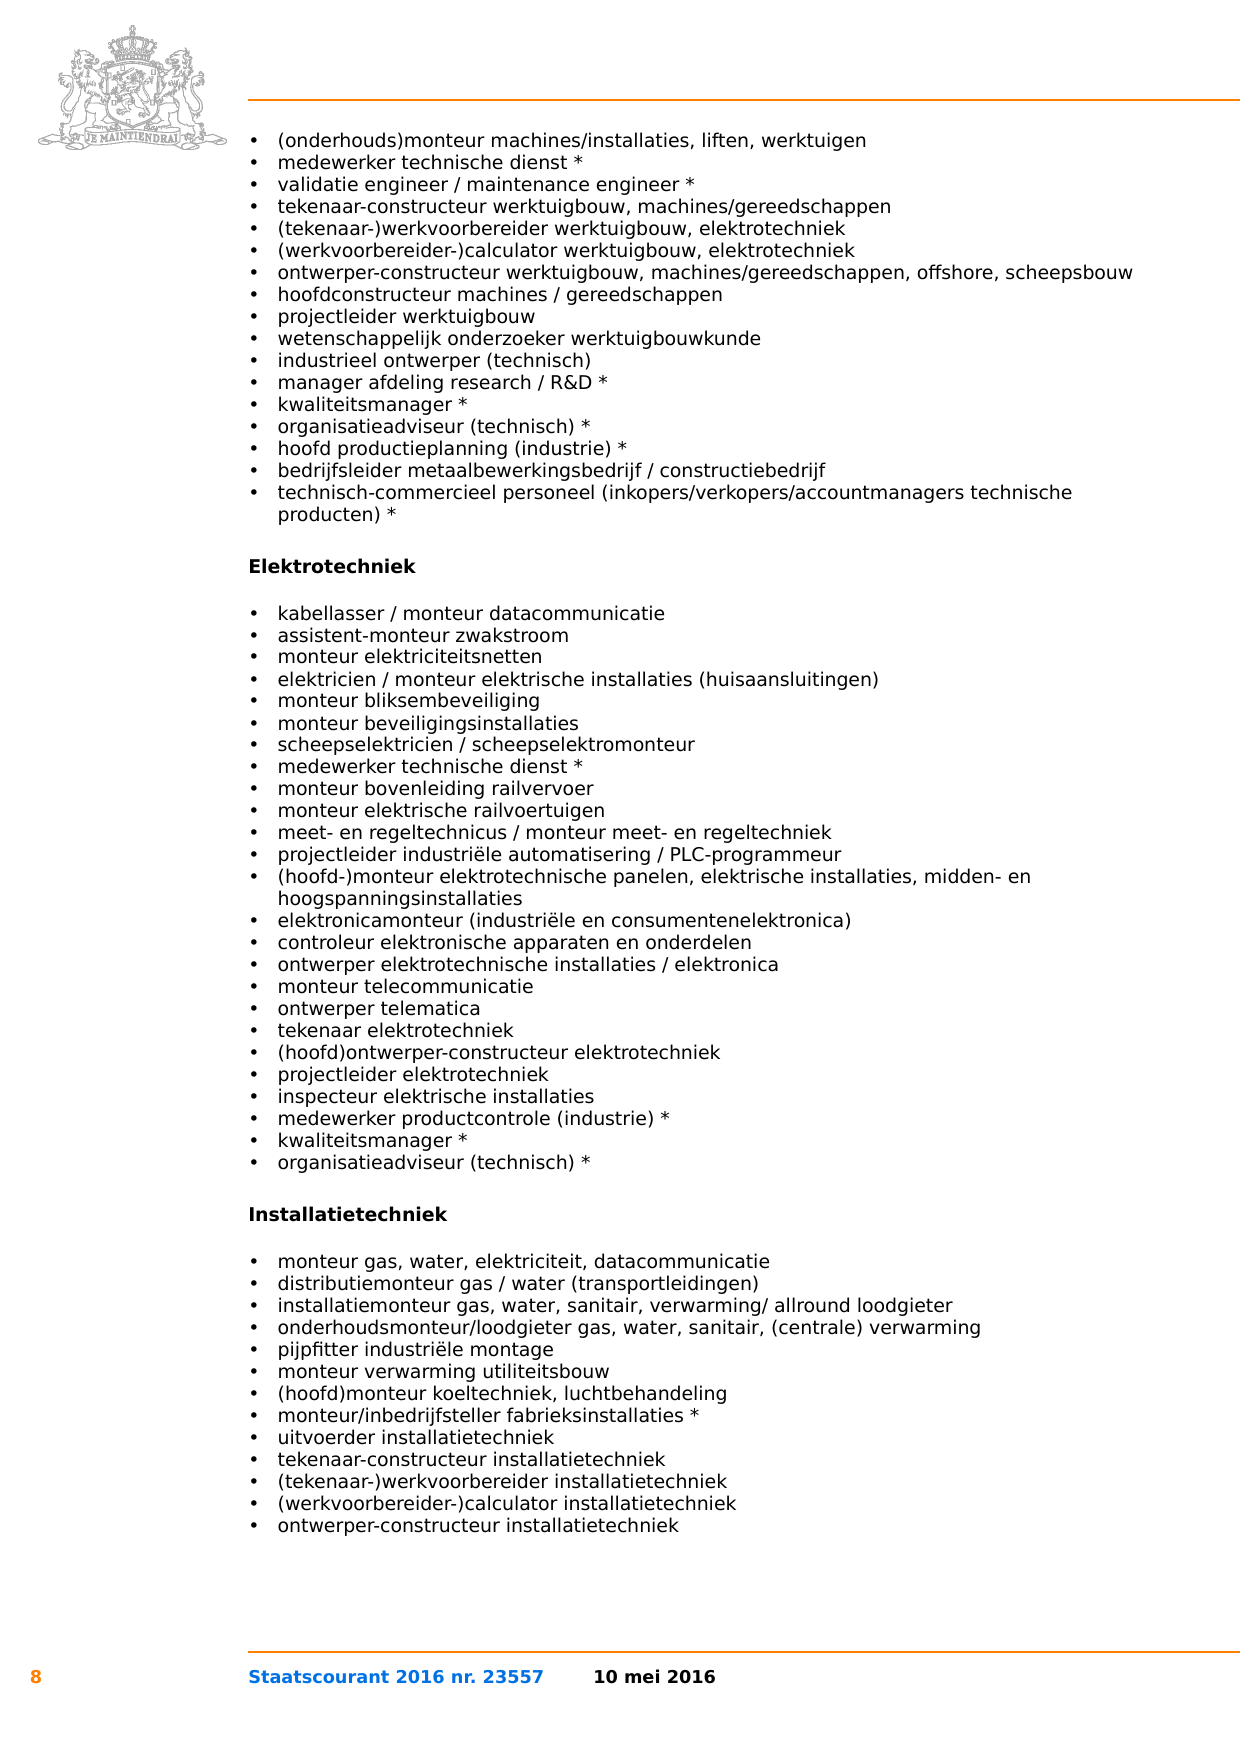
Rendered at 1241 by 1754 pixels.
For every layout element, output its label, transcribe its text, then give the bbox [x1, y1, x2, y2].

text • monteur beveiligingsinstallaties [248, 712, 1163, 734]
text • elektronicamonteur (industriële en consumentenelektronica) [248, 910, 1163, 932]
text • ontwerper-constructeur werktuigbouw, machines/gereedschappen, offshore, scheepsbouw [248, 262, 1163, 284]
text • monteur verwarming utiliteitsbouw [248, 1361, 1163, 1383]
text • (tekenaar-)werkvoorbereider installatietechniek [248, 1471, 1163, 1493]
text • kwaliteitsmanager * [248, 1130, 1163, 1152]
text • ontwerper elektrotechnische installaties / elektronica [248, 954, 1163, 976]
text • elektricien / monteur elektrische installaties (huisaansluitingen) [248, 668, 1163, 690]
text • (tekenaar-)werkvoorbereider werktuigbouw, elektrotechniek [248, 218, 1163, 240]
text • wetenschappelijk onderzoeker werktuigbouwkunde [248, 328, 1163, 350]
text • onderhoudsmonteur/loodgieter gas, water, sanitair, (centrale) verwarming [248, 1317, 1163, 1339]
text • (hoofd-)monteur elektrotechnische panelen, elektrische installaties, midden- en hoogspanningsinstallaties [248, 866, 1163, 910]
text • hoofd productieplanning (industrie) * [248, 438, 1163, 459]
text • monteur/inbedrijfsteller fabrieksinstallaties * [248, 1405, 1163, 1427]
text • pijpfitter industriële montage [248, 1339, 1163, 1361]
text • monteur bliksembeveiliging [248, 690, 1163, 712]
text • distributiemonteur gas / water (transportleidingen) [248, 1273, 1163, 1295]
text • manager afdeling research / R&D * [248, 372, 1163, 394]
text • monteur elektriciteitsnetten [248, 646, 1163, 668]
text • tekenaar-constructeur werktuigbouw, machines/gereedschappen [248, 196, 1163, 218]
text • validatie engineer / maintenance engineer * [248, 174, 1163, 196]
text • scheepselektricien / scheepselektromonteur [248, 734, 1163, 756]
text • (hoofd)ontwerper-constructeur elektrotechniek [248, 1042, 1163, 1064]
text • medewerker technische dienst * [248, 152, 1163, 174]
text • tekenaar-constructeur installatietechniek [248, 1449, 1163, 1471]
text • monteur bovenleiding railvervoer [248, 778, 1163, 800]
picture [38, 25, 227, 150]
text • assistent-monteur zwakstroom [248, 624, 1163, 646]
text • projectleider industriële automatisering / PLC-programmeur [248, 844, 1163, 866]
subtitle Elektrotechniek [248, 556, 1163, 577]
text • uitvoerder installatietechniek [248, 1427, 1163, 1449]
text • monteur telecommunicatie [248, 976, 1163, 998]
text • ontwerper telematica [248, 998, 1163, 1020]
text • kwaliteitsmanager * [248, 394, 1163, 416]
text • medewerker productcontrole (industrie) * [248, 1108, 1163, 1130]
text • kabellasser / monteur datacommunicatie [248, 602, 1163, 624]
text • technisch-commercieel personeel (inkopers/verkopers/accountmanagers technische producten) * [248, 482, 1163, 526]
text • monteur gas, water, elektriciteit, datacommunicatie [248, 1251, 1163, 1273]
text • controleur elektronische apparaten en onderdelen [248, 932, 1163, 954]
text • (onderhouds)monteur machines/installaties, liften, werktuigen [248, 130, 1163, 152]
text • organisatieadviseur (technisch) * [248, 416, 1163, 438]
text • (hoofd)monteur koeltechniek, luchtbehandeling [248, 1383, 1163, 1405]
text • projectleider elektrotechniek [248, 1064, 1163, 1086]
text • inspecteur elektrische installaties [248, 1086, 1163, 1108]
text • projectleider werktuigbouw [248, 306, 1163, 328]
text • tekenaar elektrotechniek [248, 1020, 1163, 1042]
text • installatiemonteur gas, water, sanitair, verwarming/ allround loodgieter [248, 1295, 1163, 1317]
text • (werkvoorbereider-)calculator werktuigbouw, elektrotechniek [248, 240, 1163, 262]
subtitle Installatietechniek [248, 1204, 1163, 1226]
text • bedrijfsleider metaalbewerkingsbedrijf / constructiebedrijf [248, 459, 1163, 482]
text • meet- en regeltechnicus / monteur meet- en regeltechniek [248, 822, 1163, 844]
text • medewerker technische dienst * [248, 756, 1163, 778]
text • industrieel ontwerper (technisch) [248, 350, 1163, 372]
text • monteur elektrische railvoertuigen [248, 800, 1163, 822]
text • (werkvoorbereider-)calculator installatietechniek [248, 1493, 1163, 1515]
text • organisatieadviseur (technisch) * [248, 1152, 1163, 1174]
text • ontwerper-constructeur installatietechniek [248, 1515, 1163, 1537]
text • hoofdconstructeur machines / gereedschappen [248, 284, 1163, 306]
